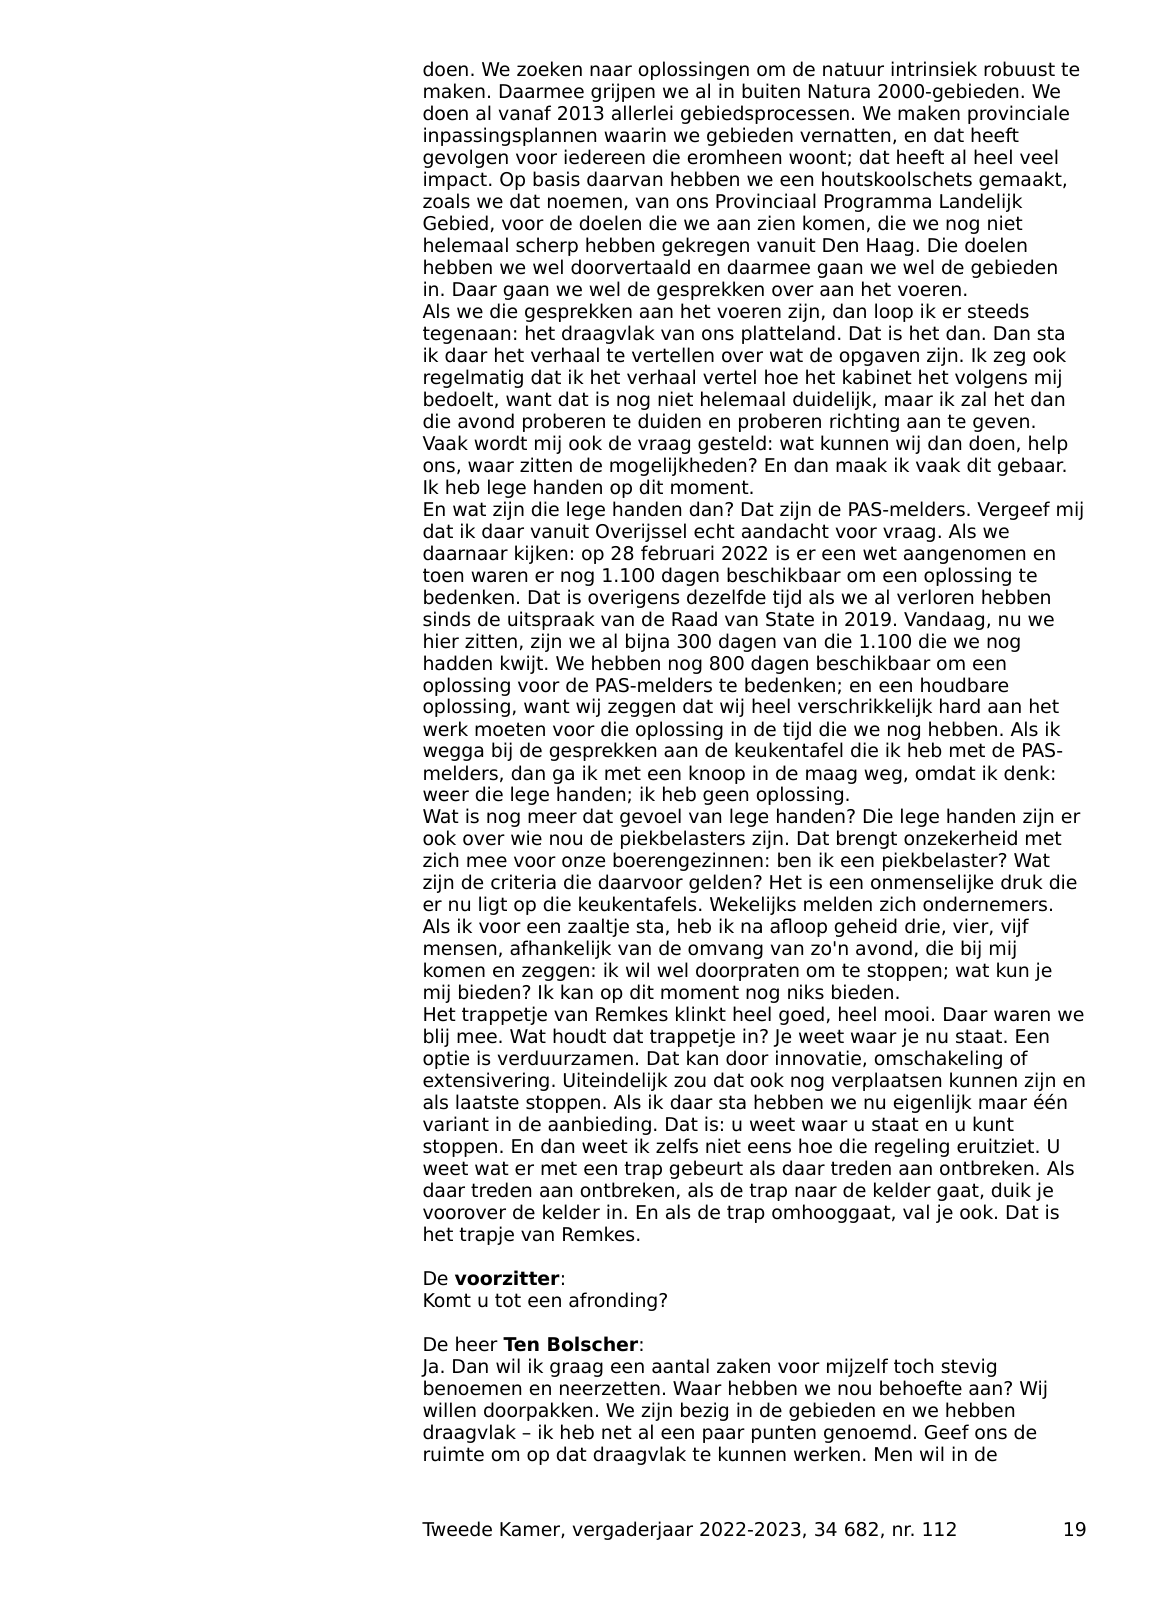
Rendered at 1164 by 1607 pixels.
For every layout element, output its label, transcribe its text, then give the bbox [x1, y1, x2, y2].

text De heer Ten Bolscher: [422, 1334, 1087, 1356]
text De voorzitter: [422, 1268, 1087, 1290]
text En wat zijn die lege handen dan? Dat zijn de PAS-melders. Vergeef mij dat ik daar vanuit Overijssel echt aandacht voor vraag. Als we daarnaar kijken: op 28 februari 2022 is er een wet aangenomen en toen waren er nog 1.100 dagen beschikbaar om een oplossing te bedenken. Dat is overigens dezelfde tijd als we al verloren hebben sinds de uitspraak van de Raad van State in 2019. Vandaag, nu we hier zitten, zijn we al bijna 300 dagen van die 1.100 die we nog hadden kwijt. We hebben nog 800 dagen beschikbaar om een oplossing voor de PAS-melders te bedenken; en een houdbare oplossing, want wij zeggen dat wij heel verschrikkelijk hard aan het werk moeten voor die oplossing in de tijd die we nog hebben. Als ik wegga bij de gesprekken aan de keukentafel die ik heb met de PAS-melders, dan ga ik met een knoop in de maag weg, omdat ik denk: weer die lege handen; ik heb geen oplossing. [422, 499, 1087, 806]
text Komt u tot een afronding? [422, 1290, 1087, 1312]
text Als we die gesprekken aan het voeren zijn, dan loop ik er steeds tegenaan: het draagvlak van ons platteland. Dat is het dan. Dan sta ik daar het verhaal te vertellen over wat de opgaven zijn. Ik zeg ook regelmatig dat ik het verhaal vertel hoe het kabinet het volgens mij bedoelt, want dat is nog niet helemaal duidelijk, maar ik zal het dan die avond proberen te duiden en proberen richting aan te geven. Vaak wordt mij ook de vraag gesteld: wat kunnen wij dan doen, help ons, waar zitten de mogelijkheden? En dan maak ik vaak dit gebaar. Ik heb lege handen op dit moment. [422, 301, 1087, 499]
text doen. We zoeken naar oplossingen om de natuur intrinsiek robuust te maken. Daarmee grijpen we al in buiten Natura 2000-gebieden. We doen al vanaf 2013 allerlei gebiedsprocessen. We maken provinciale inpassingsplannen waarin we gebieden vernatten, en dat heeft gevolgen voor iedereen die eromheen woont; dat heeft al heel veel impact. Op basis daarvan hebben we een houtskoolschets gemaakt, zoals we dat noemen, van ons Provinciaal Programma Landelijk Gebied, voor de doelen die we aan zien komen, die we nog niet helemaal scherp hebben gekregen vanuit Den Haag. Die doelen hebben we wel doorvertaald en daarmee gaan we wel de gebieden in. Daar gaan we wel de gesprekken over aan het voeren. [422, 59, 1087, 301]
text Wat is nog meer dat gevoel van lege handen? Die lege handen zijn er ook over wie nou de piekbelasters zijn. Dat brengt onzekerheid met zich mee voor onze boerengezinnen: ben ik een piekbelaster? Wat zijn de criteria die daarvoor gelden? Het is een onmenselijke druk die er nu ligt op die keukentafels. Wekelijks melden zich ondernemers. Als ik voor een zaaltje sta, heb ik na afloop geheid drie, vier, vijf mensen, afhankelijk van de omvang van zo'n avond, die bij mij komen en zeggen: ik wil wel doorpraten om te stoppen; wat kun je mij bieden? Ik kan op dit moment nog niks bieden. [422, 806, 1087, 1004]
text Ja. Dan wil ik graag een aantal zaken voor mijzelf toch stevig benoemen en neerzetten. Waar hebben we nou behoefte aan? Wij willen doorpakken. We zijn bezig in de gebieden en we hebben draagvlak – ik heb net al een paar punten genoemd. Geef ons de ruimte om op dat draagvlak te kunnen werken. Men wil in de [422, 1356, 1087, 1466]
text Het trappetje van Remkes klinkt heel goed, heel mooi. Daar waren we blij mee. Wat houdt dat trappetje in? Je weet waar je nu staat. Een optie is verduurzamen. Dat kan door innovatie, omschakeling of extensivering. Uiteindelijk zou dat ook nog verplaatsen kunnen zijn en als laatste stoppen. Als ik daar sta hebben we nu eigenlijk maar één variant in de aanbieding. Dat is: u weet waar u staat en u kunt stoppen. En dan weet ik zelfs niet eens hoe die regeling eruitziet. U weet wat er met een trap gebeurt als daar treden aan ontbreken. Als daar treden aan ontbreken, als de trap naar de kelder gaat, duik je voorover de kelder in. En als de trap omhooggaat, val je ook. Dat is het trapje van Remkes. [422, 1004, 1087, 1246]
